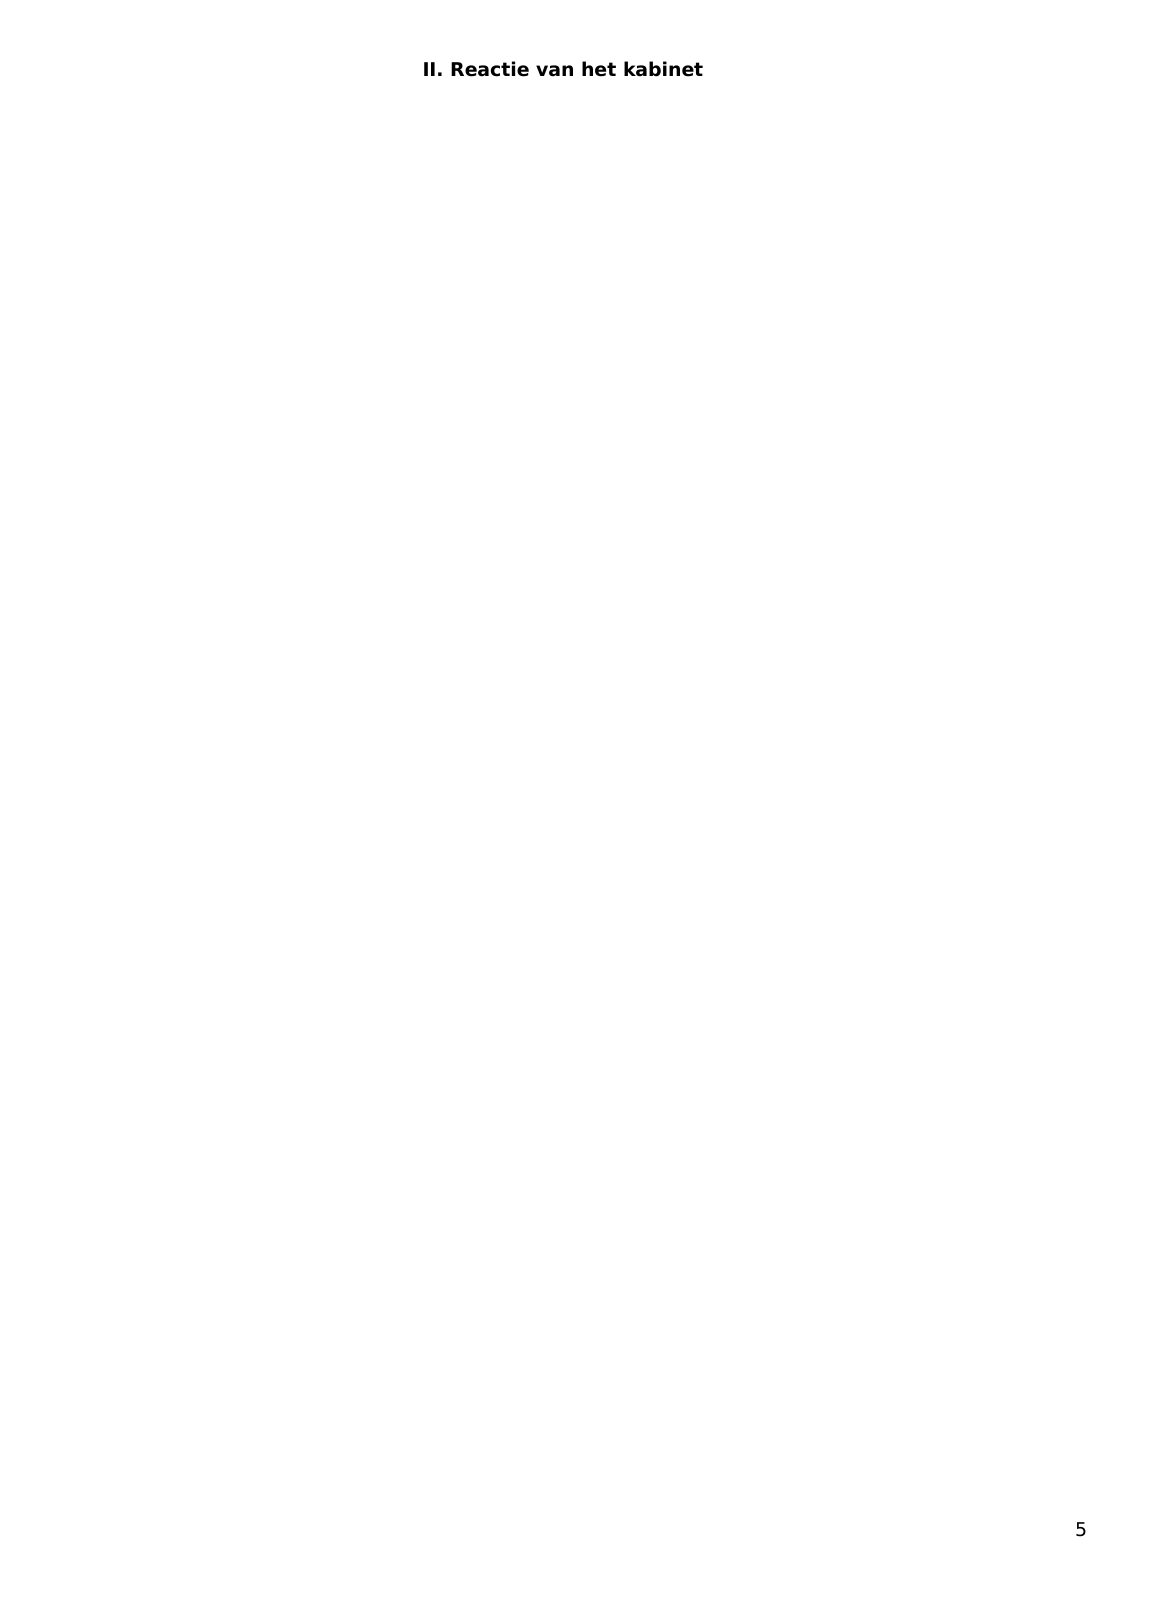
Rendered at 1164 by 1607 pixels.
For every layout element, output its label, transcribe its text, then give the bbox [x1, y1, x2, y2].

subtitle II. Reactie van het kabinet [422, 59, 1087, 81]
